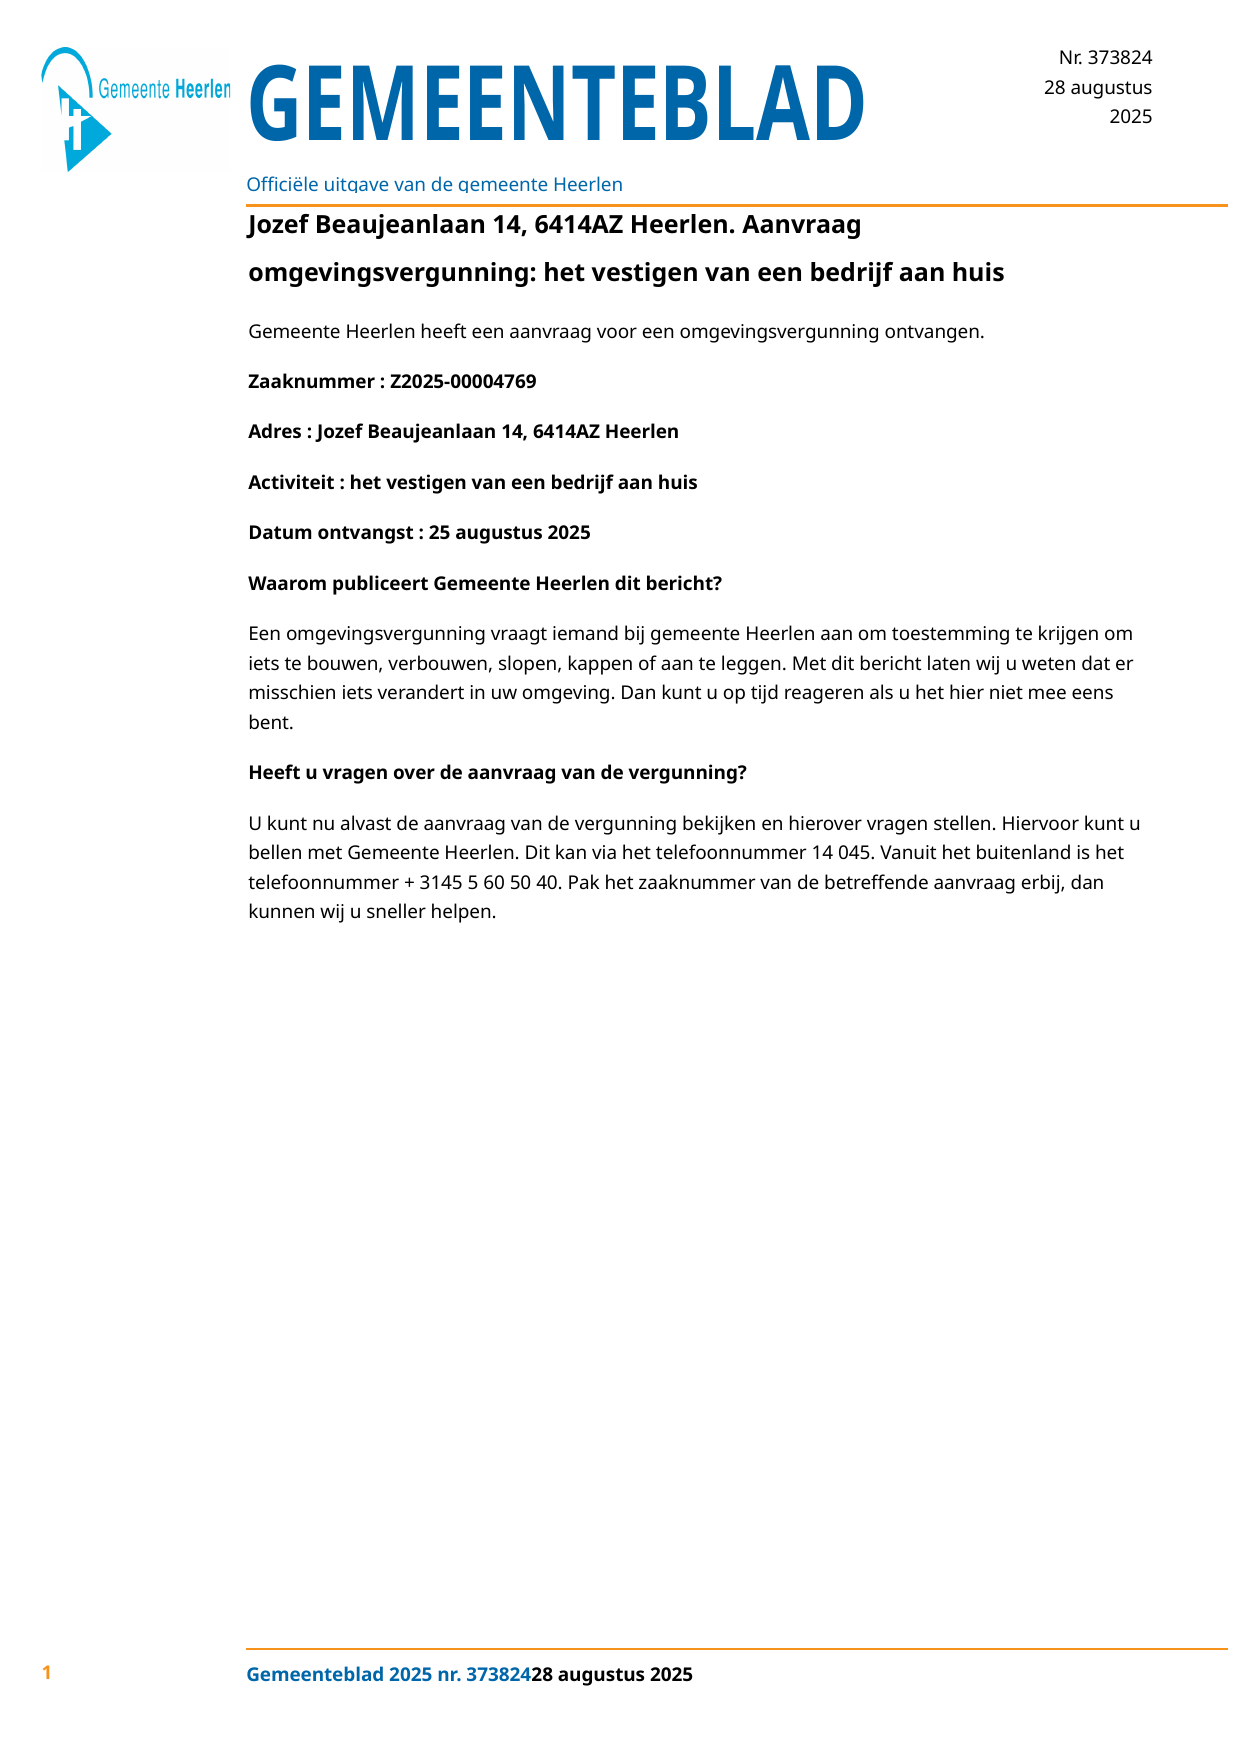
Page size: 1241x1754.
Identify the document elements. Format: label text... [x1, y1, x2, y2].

text Gemeente Heerlen heeft een aanvraag voor een omgevingsvergunning ontvangen. [248, 318, 1152, 344]
picture [41, 47, 231, 172]
text Jozef Beaujeanlaan 14, 6414AZ Heerlen. Aanvraag omgevingsvergunning: het vestigen van een bedrijf aan huis [248, 207, 1152, 288]
text Datum ontvangst : 25 augustus 2025 [248, 519, 1152, 545]
text Een omgevingsvergunning vraagt iemand bij gemeente Heerlen aan om toestemming te krijgen om iets te bouwen, verbouwen, slopen, kappen of aan te leggen. Met dit bericht laten wij u weten dat er misschien iets verandert in uw omgeving. Dan kunt u op tijd reageren als u het hier niet mee eens bent. [248, 620, 1152, 735]
text U kunt nu alvast de aanvraag van de vergunning bekijken en hierover vragen stellen. Hiervoor kunt u bellen met Gemeente Heerlen. Dit kan via het telefoonnummer 14 045. Vanuit het buitenland is het telefoonnummer + 3145 5 60 50 40. Pak het zaaknummer van de betreffende aanvraag erbij, dan kunnen wij u sneller helpen. [248, 810, 1152, 924]
picture [41, 47, 59, 70]
text Zaaknummer : Z2025-00004769 [248, 368, 1152, 394]
text Heeft u vragen over de aanvraag van de vergunning? [248, 759, 1152, 785]
text Waarom publiceert Gemeente Heerlen dit bericht? [248, 570, 1152, 596]
text Adres : Jozef Beaujeanlaan 14, 6414AZ Heerlen [248, 419, 1152, 444]
text Activiteit : het vestigen van een bedrijf aan huis [248, 469, 1152, 495]
